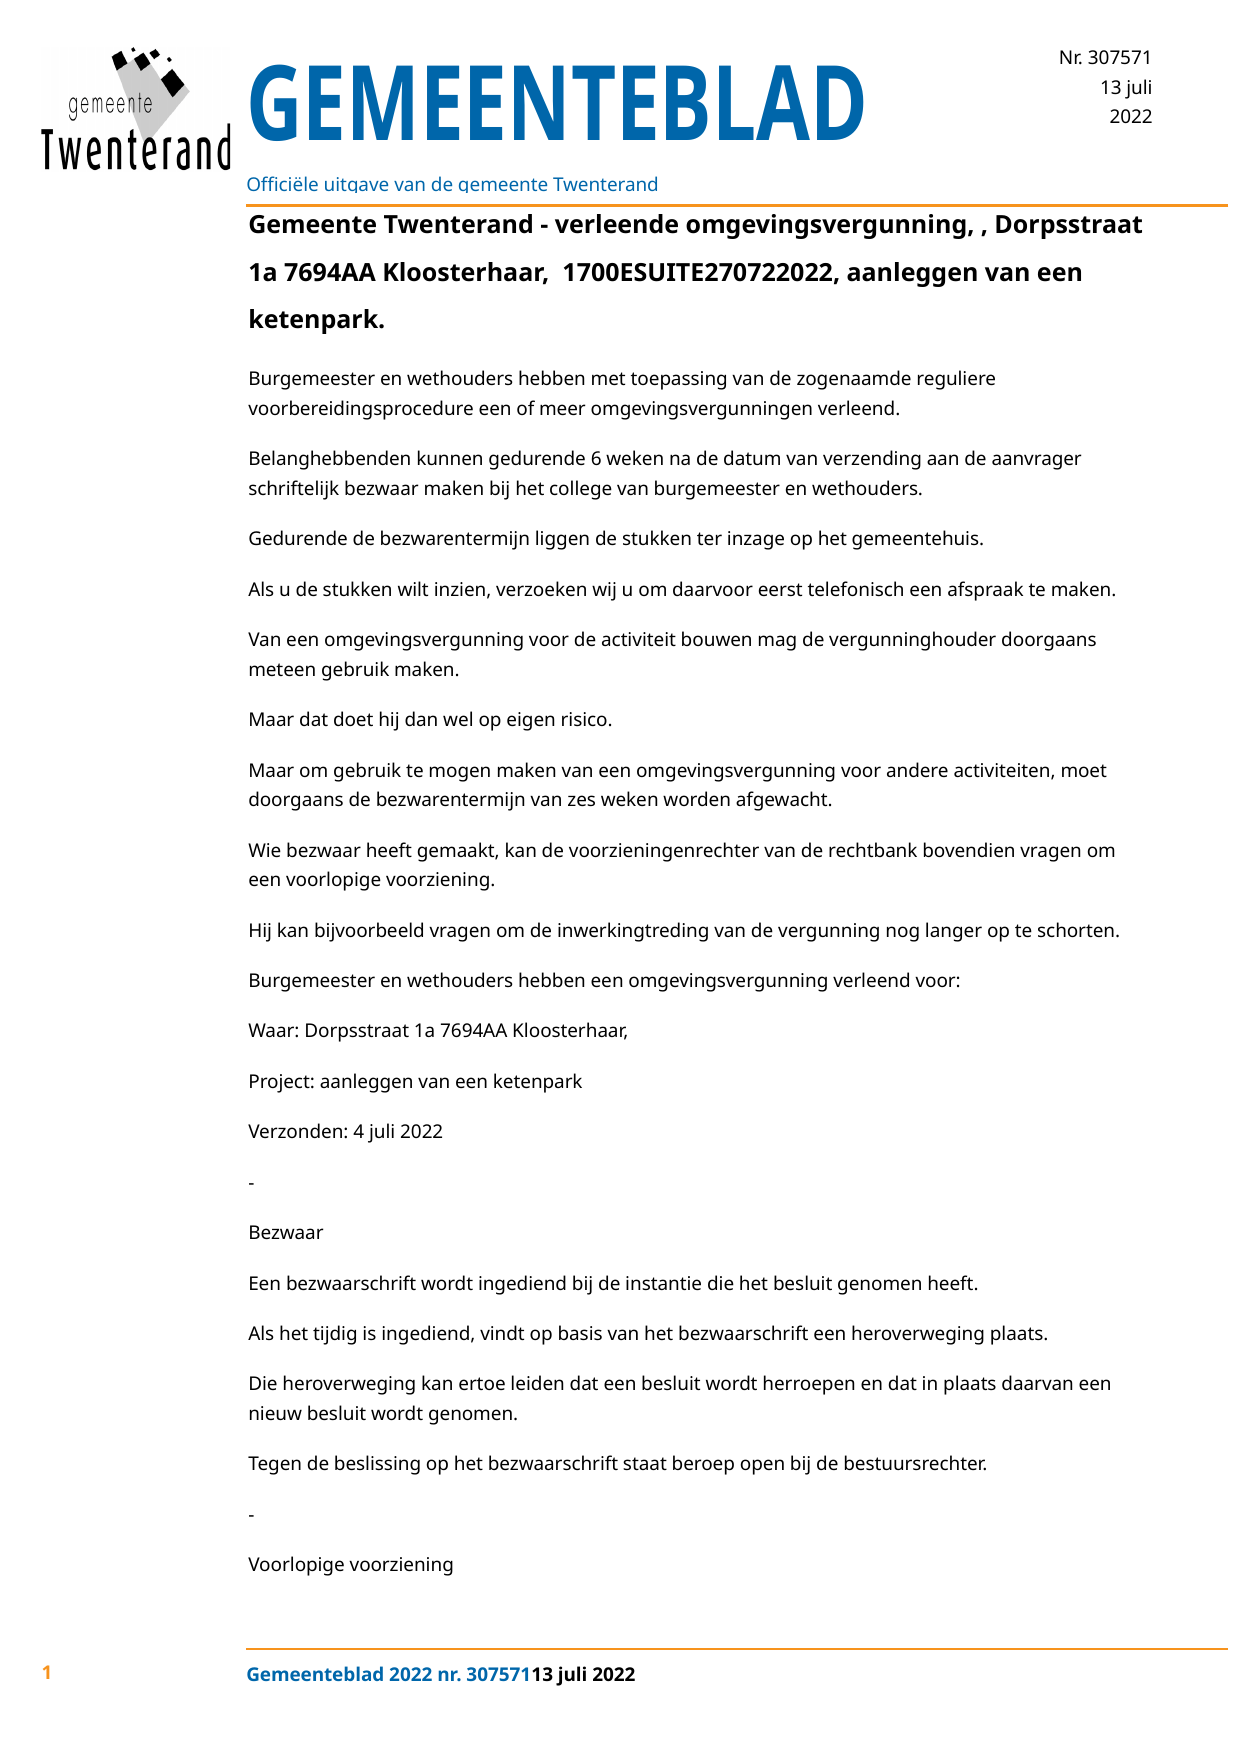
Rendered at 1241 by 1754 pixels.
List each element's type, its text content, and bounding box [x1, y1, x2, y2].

text Bezwaar [248, 1219, 1152, 1245]
text Die heroverweging kan ertoe leiden dat een besluit wordt herroepen en dat in plaats daarvan een nieuw besluit wordt genomen. [248, 1371, 1152, 1426]
text Van een omgevingsvergunning voor de activiteit bouwen mag de vergunninghouder doorgaans meteen gebruik maken. [248, 626, 1152, 682]
picture [41, 47, 231, 172]
text Burgemeester en wethouders hebben een omgevingsvergunning verleend voor: [248, 967, 1152, 993]
text - [248, 1169, 1152, 1194]
text Maar dat doet hij dan wel op eigen risico. [248, 706, 1152, 732]
text Als het tijdig is ingediend, vindt op basis van het bezwaarschrift een heroverweging plaats. [248, 1320, 1152, 1346]
text Verzonden: 4 juli 2022 [248, 1118, 1152, 1144]
text Een bezwaarschrift wordt ingediend bij de instantie die het besluit genomen heeft. [248, 1270, 1152, 1295]
text Belanghebbenden kunnen gedurende 6 weken na de datum van verzending aan de aanvrager schriftelijk bezwaar maken bij het college van burgemeester en wethouders. [248, 446, 1152, 501]
text - [248, 1501, 1152, 1527]
text Gemeente Twenterand - verleende omgevingsvergunning, , Dorpsstraat 1a 7694AA Kloosterhaar, 1700ESUITE270722022, aanleggen van een ketenpark. [248, 207, 1152, 336]
text Project: aanleggen van een ketenpark [248, 1068, 1152, 1094]
text Gedurende de bezwarentermijn liggen de stukken ter inzage op het gemeentehuis. [248, 526, 1152, 551]
text Maar om gebruik te mogen maken van een omgevingsvergunning voor andere activiteiten, moet doorgaans de bezwarentermijn van zes weken worden afgewacht. [248, 757, 1152, 812]
text Waar: Dorpsstraat 1a 7694AA Kloosterhaar, [248, 1018, 1152, 1043]
text Voorlopige voorziening [248, 1551, 1152, 1577]
text Als u de stukken wilt inzien, verzoeken wij u om daarvoor eerst telefonisch een afspraak te maken. [248, 576, 1152, 602]
text Wie bezwaar heeft gemaakt, kan de voorzieningenrechter van de rechtbank bovendien vragen om een voorlopige voorziening. [248, 837, 1152, 892]
text Burgemeester en wethouders hebben met toepassing van de zogenaamde reguliere voorbereidingsprocedure een of meer omgevingsvergunningen verleend. [248, 366, 1152, 421]
text Hij kan bijvoorbeeld vragen om de inwerkingtreding van de vergunning nog langer op te schorten. [248, 917, 1152, 942]
text Tegen de beslissing op het bezwaarschrift staat beroep open bij de bestuursrechter. [248, 1451, 1152, 1476]
